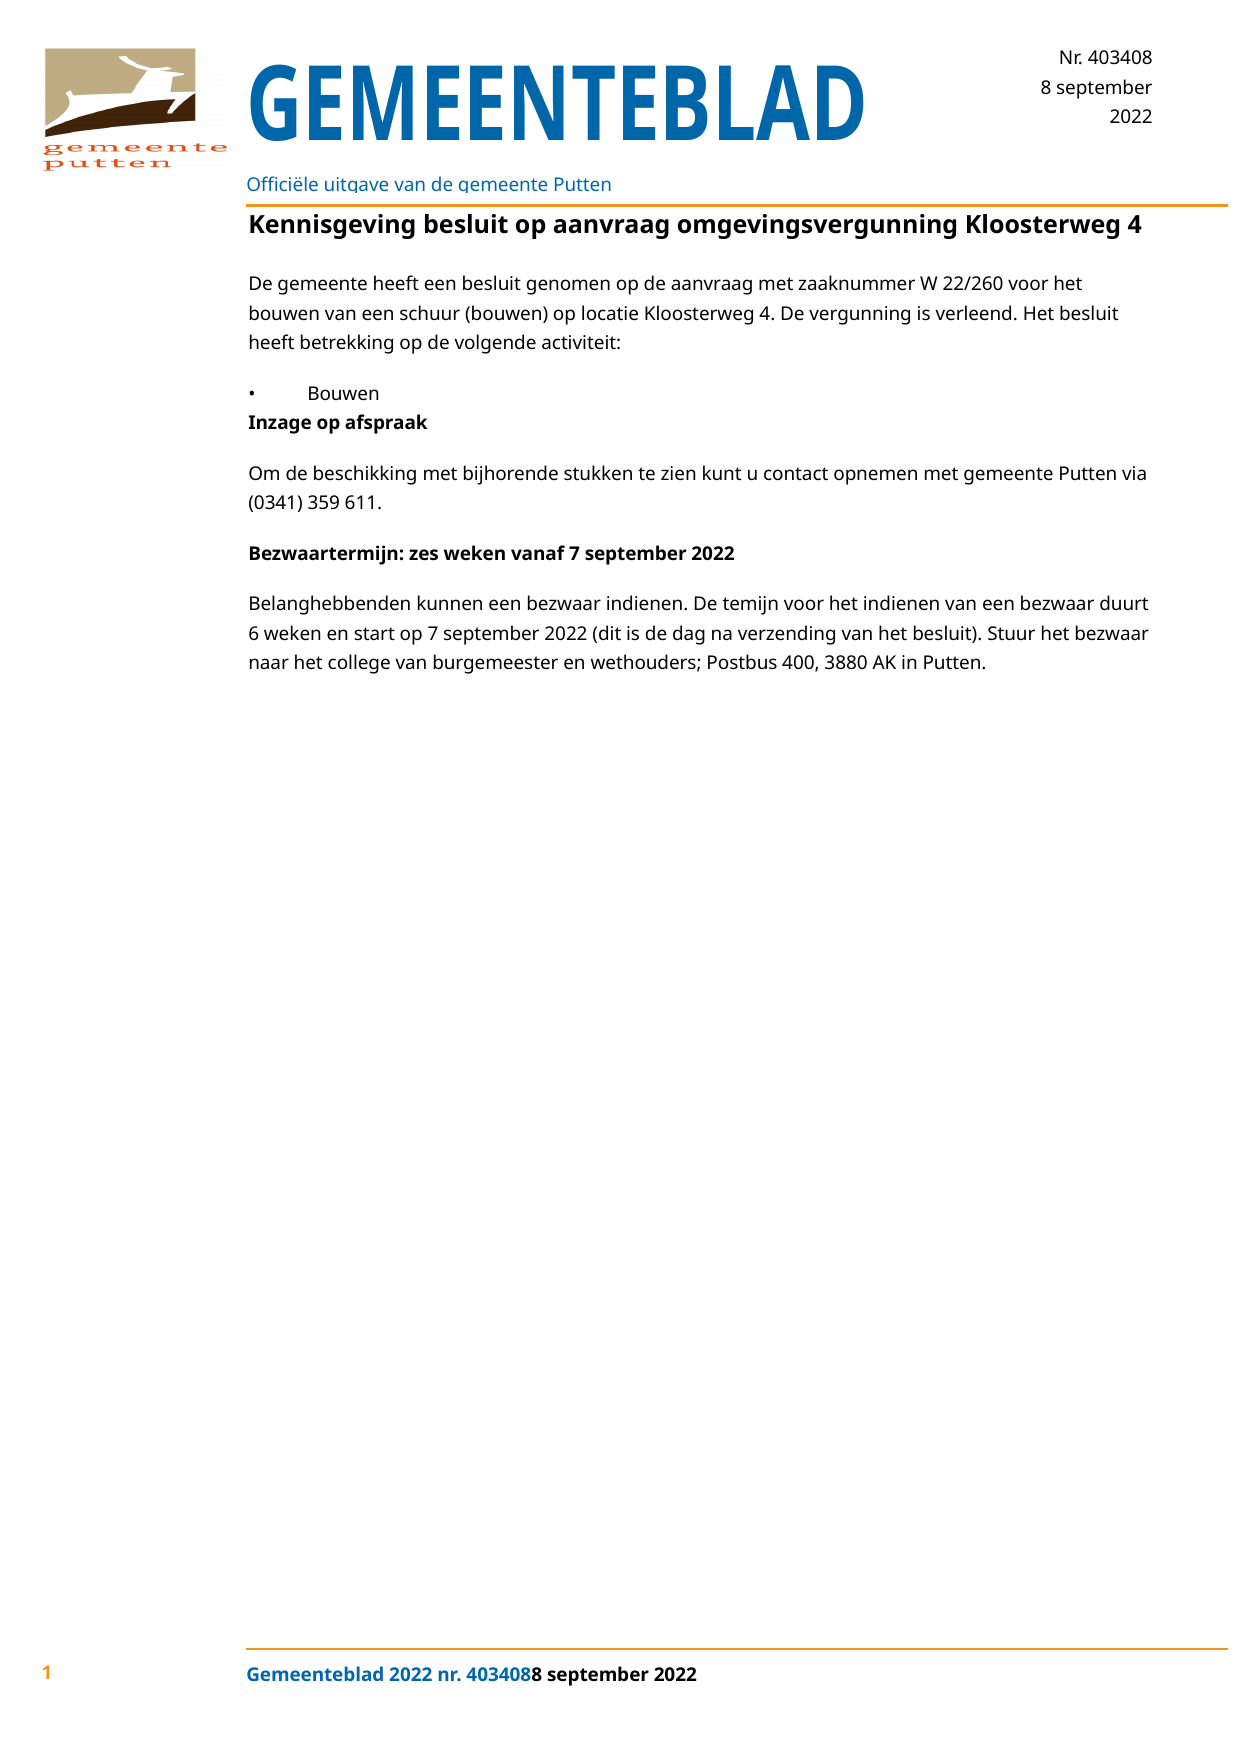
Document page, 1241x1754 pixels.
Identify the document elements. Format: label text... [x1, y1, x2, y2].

text Kennisgeving besluit op aanvraag omgevingsvergunning Kloosterweg 4 [248, 207, 1152, 241]
text Belanghebbenden kunnen een bezwaar indienen. De temijn voor het indienen van een bezwaar duurt 6 weken en start op 7 september 2022 (dit is de dag na verzending van het besluit). Stuur het bezwaar naar het college van burgemeester en wethouders; Postbus 400, 3880 AK in Putten. [248, 590, 1152, 675]
text Bezwaartermijn: zes weken vanaf 7 september 2022 [248, 540, 1152, 566]
picture [41, 47, 231, 172]
text De gemeente heeft een besluit genomen op de aanvraag met zaaknummer W 22/260 voor het bouwen van een schuur (bouwen) op locatie Kloosterweg 4. De vergunning is verleend. Het besluit heeft betrekking op de volgende activiteit: [248, 270, 1152, 355]
list Bouwen [248, 380, 1152, 406]
text Om de beschikking met bijhorende stukken te zien kunt u contact opnemen met gemeente Putten via (0341) 359 611. [248, 460, 1152, 515]
text Inzage op afspraak [248, 409, 1152, 435]
